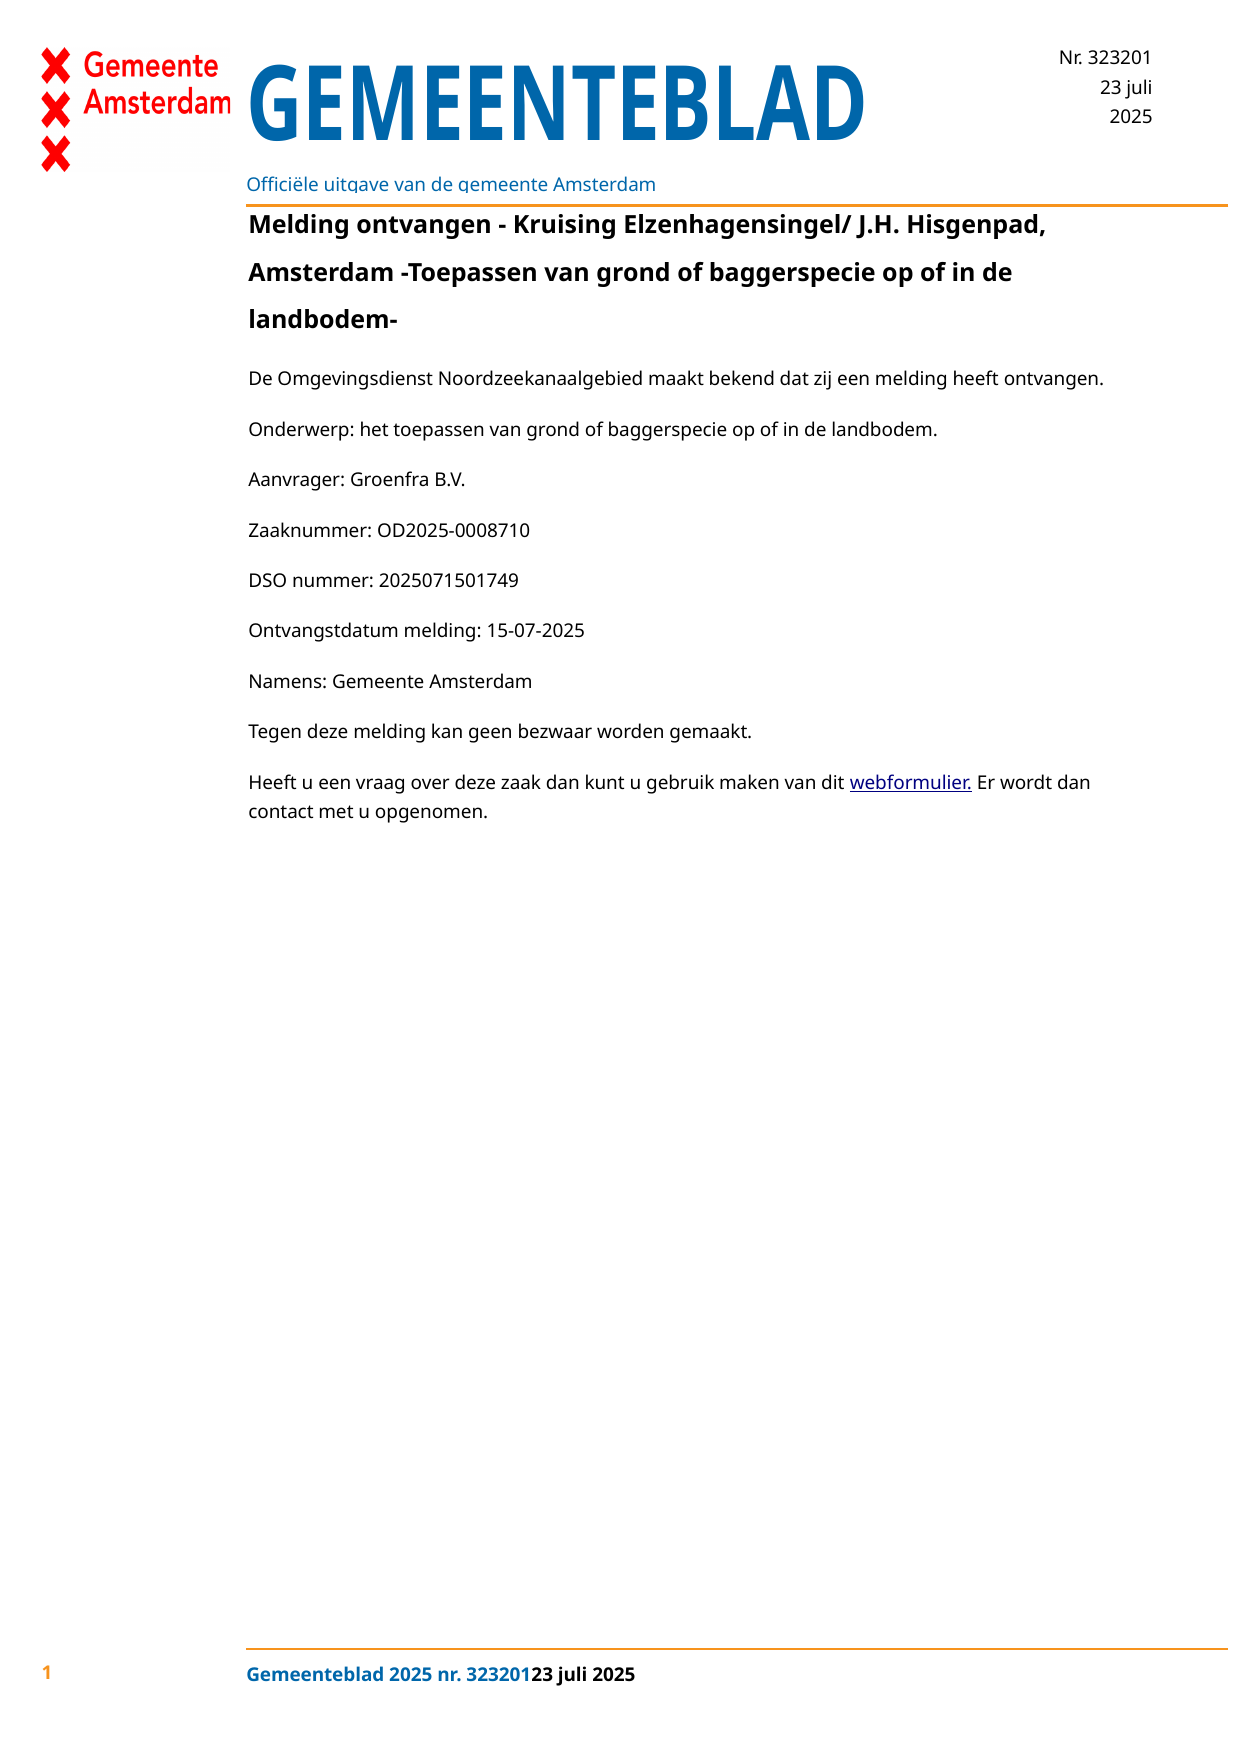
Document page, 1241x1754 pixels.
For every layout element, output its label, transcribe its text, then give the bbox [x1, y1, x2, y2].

picture [41, 47, 231, 172]
text Onderwerp: het toepassen van grond of baggerspecie op of in de landbodem. [248, 416, 1152, 442]
text DSO nummer: 2025071501749 [248, 567, 1152, 593]
text Aanvrager: Groenfra B.V. [248, 466, 1152, 492]
text Zaaknummer: OD2025-0008710 [248, 517, 1152, 542]
text Namens: Gemeente Amsterdam [248, 668, 1152, 694]
text Ontvangstdatum melding: 15-07-2025 [248, 618, 1152, 643]
text Heeft u een vraag over deze zaak dan kunt u gebruik maken van dit webformulier. Er wordt dan contact met u opgenomen. [248, 769, 1152, 824]
text Tegen deze melding kan geen bezwaar worden gemaakt. [248, 718, 1152, 744]
text De Omgevingsdienst Noordzeekanaalgebied maakt bekend dat zij een melding heeft ontvangen. [248, 366, 1152, 391]
text Melding ontvangen - Kruising Elzenhagensingel/ J.H. Hisgenpad, Amsterdam -Toepassen van grond of baggerspecie op of in de landbodem- [248, 207, 1152, 336]
